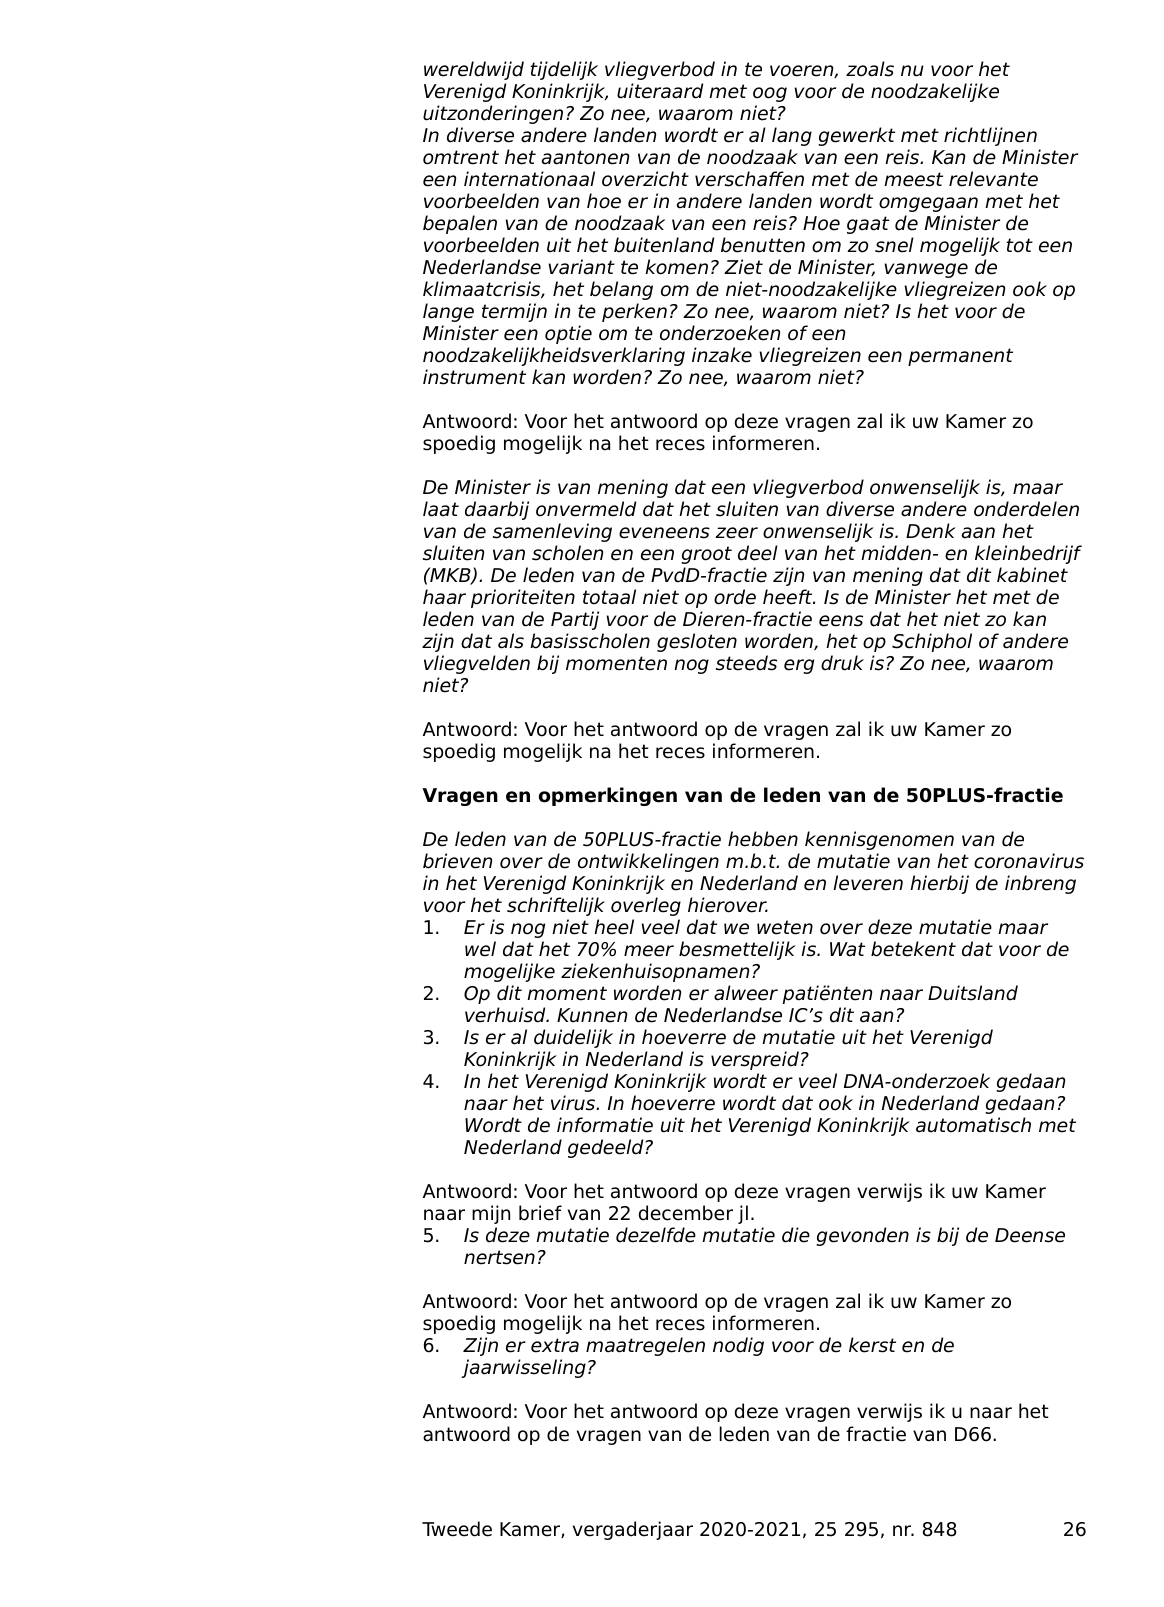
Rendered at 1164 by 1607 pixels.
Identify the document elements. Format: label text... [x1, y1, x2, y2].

text wereldwijd tijdelijk vliegverbod in te voeren, zoals nu voor het Verenigd Koninkrijk, uiteraard met oog voor de noodzakelijke uitzonderingen? Zo nee, waarom niet? [422, 59, 1087, 125]
text In diverse andere landen wordt er al lang gewerkt met richtlijnen omtrent het aantonen van de noodzaak van een reis. Kan de Minister een internationaal overzicht verschaffen met de meest relevante voorbeelden van hoe er in andere landen wordt omgegaan met het bepalen van de noodzaak van een reis? Hoe gaat de Minister de voorbeelden uit het buitenland benutten om zo snel mogelijk tot een Nederlandse variant te komen? Ziet de Minister, vanwege de klimaatcrisis, het belang om de niet-noodzakelijke vliegreizen ook op lange termijn in te perken? Zo nee, waarom niet? Is het voor de Minister een optie om te onderzoeken of een noodzakelijkheidsverklaring inzake vliegreizen een permanent instrument kan worden? Zo nee, waarom niet? [422, 125, 1087, 389]
text Antwoord: Voor het antwoord op deze vragen verwijs ik uw Kamer naar mijn brief van 22 december jl. [422, 1181, 1087, 1225]
text 1. Er is nog niet heel veel dat we weten over deze mutatie maar wel dat het 70% meer besmettelijk is. Wat betekent dat voor de mogelijke ziekenhuisopnamen? [422, 917, 1087, 983]
text 4. In het Verenigd Koninkrijk wordt er veel DNA-onderzoek gedaan naar het virus. In hoeverre wordt dat ook in Nederland gedaan? Wordt de informatie uit het Verenigd Koninkrijk automatisch met Nederland gedeeld? [422, 1071, 1087, 1159]
text 2. Op dit moment worden er alweer patiënten naar Duitsland verhuisd. Kunnen de Nederlandse IC’s dit aan? [422, 983, 1087, 1027]
subtitle Vragen en opmerkingen van de leden van de 50PLUS-fractie [422, 785, 1087, 807]
text Antwoord: Voor het antwoord op de vragen zal ik uw Kamer zo spoedig mogelijk na het reces informeren. [422, 1291, 1087, 1335]
text Antwoord: Voor het antwoord op deze vragen zal ik uw Kamer zo spoedig mogelijk na het reces informeren. [422, 411, 1087, 455]
text Antwoord: Voor het antwoord op de vragen zal ik uw Kamer zo spoedig mogelijk na het reces informeren. [422, 719, 1087, 763]
text 3. Is er al duidelijk in hoeverre de mutatie uit het Verenigd Koninkrijk in Nederland is verspreid? [422, 1027, 1087, 1071]
text 6. Zijn er extra maatregelen nodig voor de kerst en de jaarwisseling? [422, 1335, 1087, 1379]
text De leden van de 50PLUS-fractie hebben kennisgenomen van de brieven over de ontwikkelingen m.b.t. de mutatie van het coronavirus in het Verenigd Koninkrijk en Nederland en leveren hierbij de inbreng voor het schriftelijk overleg hierover. [422, 829, 1087, 917]
text Antwoord: Voor het antwoord op deze vragen verwijs ik u naar het antwoord op de vragen van de leden van de fractie van D66. [422, 1401, 1087, 1445]
text De Minister is van mening dat een vliegverbod onwenselijk is, maar laat daarbij onvermeld dat het sluiten van diverse andere onderdelen van de samenleving eveneens zeer onwenselijk is. Denk aan het sluiten van scholen en een groot deel van het midden- en kleinbedrijf (MKB). De leden van de PvdD-fractie zijn van mening dat dit kabinet haar prioriteiten totaal niet op orde heeft. Is de Minister het met de leden van de Partij voor de Dieren-fractie eens dat het niet zo kan zijn dat als basisscholen gesloten worden, het op Schiphol of andere vliegvelden bij momenten nog steeds erg druk is? Zo nee, waarom niet? [422, 477, 1087, 697]
text 5. Is deze mutatie dezelfde mutatie die gevonden is bij de Deense nertsen? [422, 1225, 1087, 1269]
